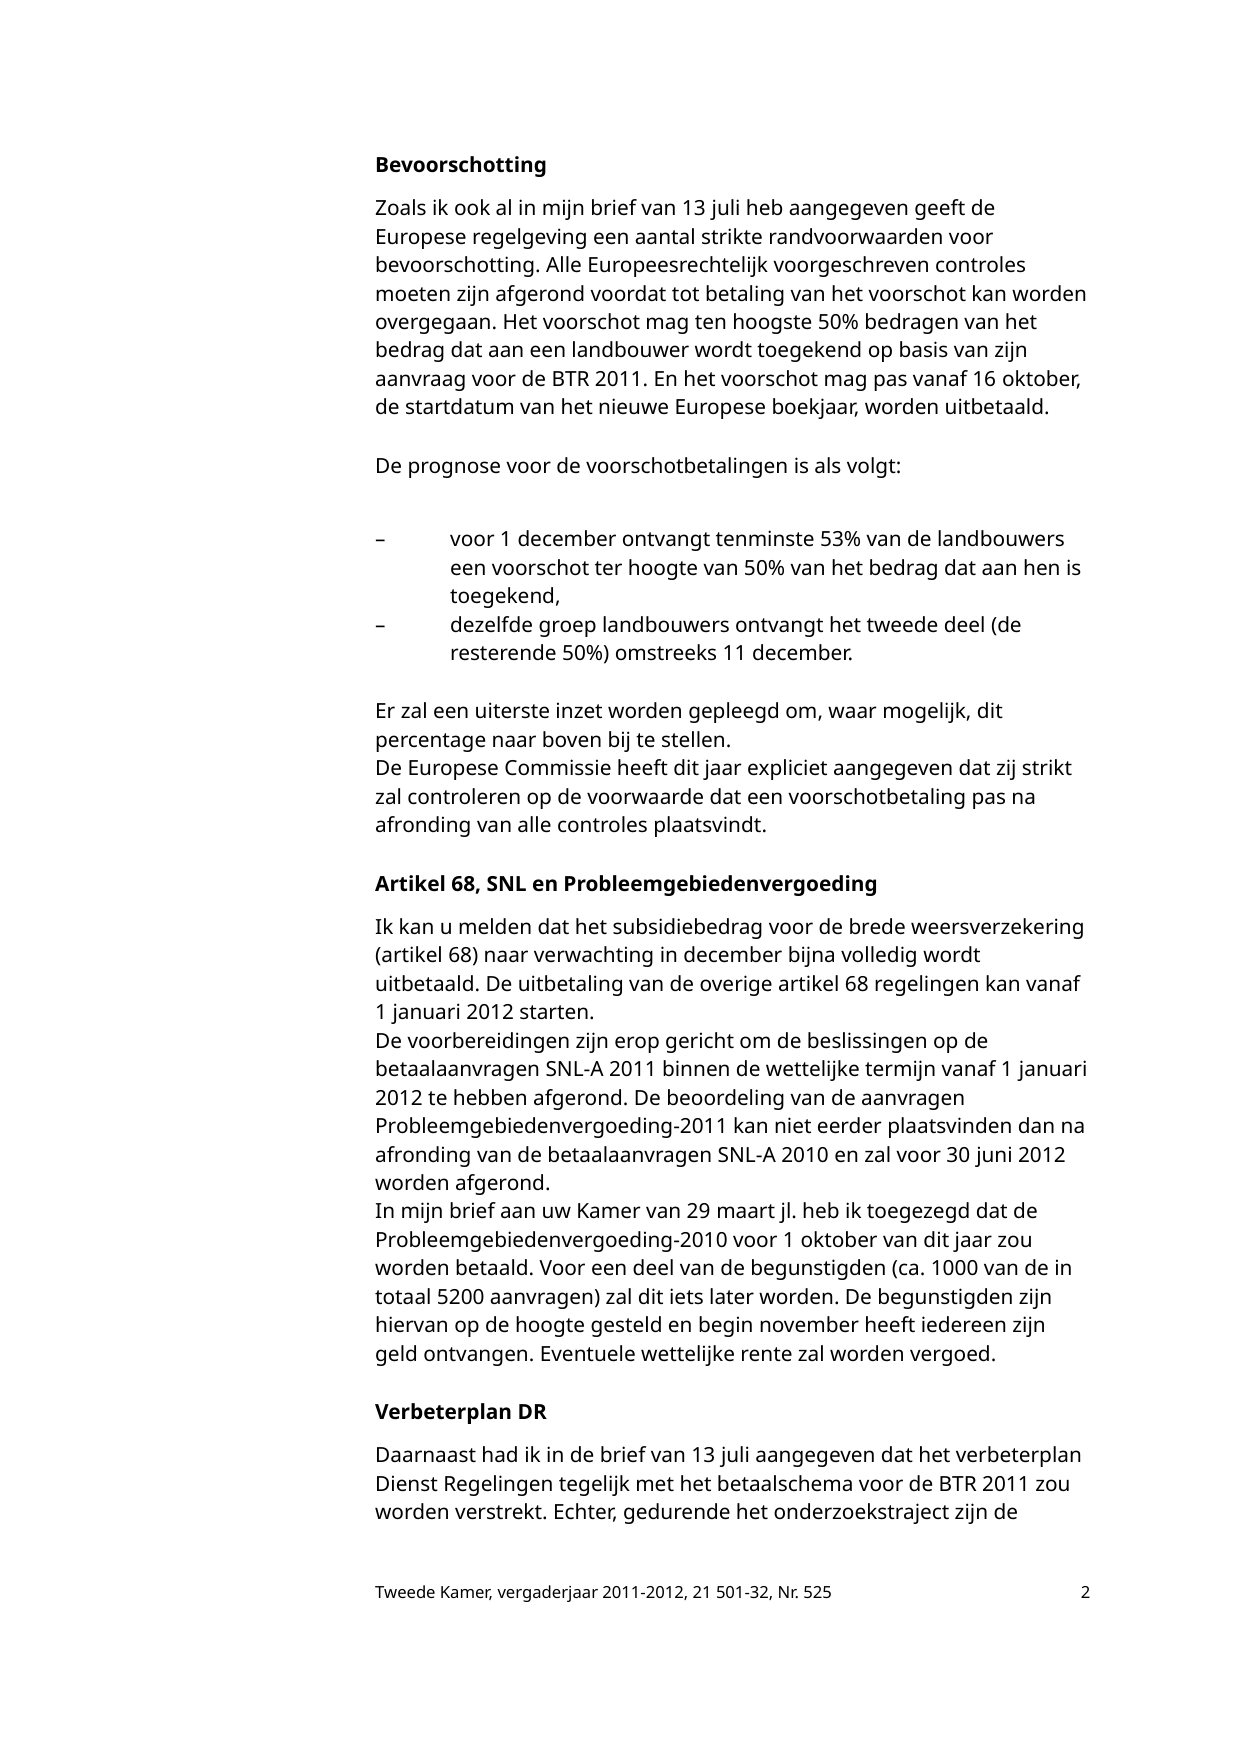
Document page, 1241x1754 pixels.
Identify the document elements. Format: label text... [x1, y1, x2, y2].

text Er zal een uiterste inzet worden gepleegd om, waar mogelijk, dit percentage naar boven bij te stellen. [375, 697, 1090, 753]
text De voorbereidingen zijn erop gericht om de beslissingen op de betaalaanvragen SNL-A 2011 binnen de wettelijke termijn vanaf 1 januari 2012 te hebben afgerond. De beoordeling van de aanvragen Probleemgebiedenvergoeding-2011 kan niet eerder plaatsvinden dan na afronding van de betaalaanvragen SNL-A 2010 en zal voor 30 juni 2012 worden afgerond. [375, 1026, 1090, 1197]
text Bevoorschotting [375, 150, 1090, 178]
text In mijn brief aan uw Kamer van 29 maart jl. heb ik toegezegd dat de Probleemgebiedenvergoeding-2010 voor 1 oktober van dit jaar zou worden betaald. Voor een deel van de begunstigden (ca. 1000 van de in totaal 5200 aanvragen) zal dit iets later worden. De begunstigden zijn hiervan op de hoogte gesteld en begin november heeft iedereen zijn geld ontvangen. Eventuele wettelijke rente zal worden vergoed. [375, 1197, 1090, 1367]
list dezelfde groep landbouwers ontvangt het tweede deel (de resterende 50%) omstreeks 11 december. [375, 610, 1090, 667]
text De prognose voor de voorschotbetalingen is als volgt: [375, 451, 1090, 479]
text De Europese Commissie heeft dit jaar expliciet aangegeven dat zij strikt zal controleren op de voorwaarde dat een voorschotbetaling pas na afronding van alle controles plaatsvindt. [375, 753, 1090, 839]
list voor 1 december ontvangt tenminste 53% van de landbouwers een voorschot ter hoogte van 50% van het bedrag dat aan hen is toegekend, [375, 524, 1090, 610]
text Ik kan u melden dat het subsidiebedrag voor de brede weersverzekering (artikel 68) naar verwachting in december bijna volledig wordt uitbetaald. De uitbetaling van de overige artikel 68 regelingen kan vanaf 1 januari 2012 starten. [375, 912, 1090, 1026]
text Artikel 68, SNL en Probleemgebiedenvergoeding [375, 869, 1090, 897]
text Verbeterplan DR [375, 1397, 1090, 1426]
text Daarnaast had ik in de brief van 13 juli aangegeven dat het verbeterplan Dienst Regelingen tegelijk met het betaalschema voor de BTR 2011 zou worden verstrekt. Echter, gedurende het onderzoekstraject zijn de [375, 1441, 1090, 1526]
text Zoals ik ook al in mijn brief van 13 juli heb aangegeven geeft de Europese regelgeving een aantal strikte randvoorwaarden voor bevoorschotting. Alle Europeesrechtelijk voorgeschreven controles moeten zijn afgerond voordat tot betaling van het voorschot kan worden overgegaan. Het voorschot mag ten hoogste 50% bedragen van het bedrag dat aan een landbouwer wordt toegekend op basis van zijn aanvraag voor de BTR 2011. En het voorschot mag pas vanaf 16 oktober, de startdatum van het nieuwe Europese boekjaar, worden uitbetaald. [375, 193, 1090, 421]
